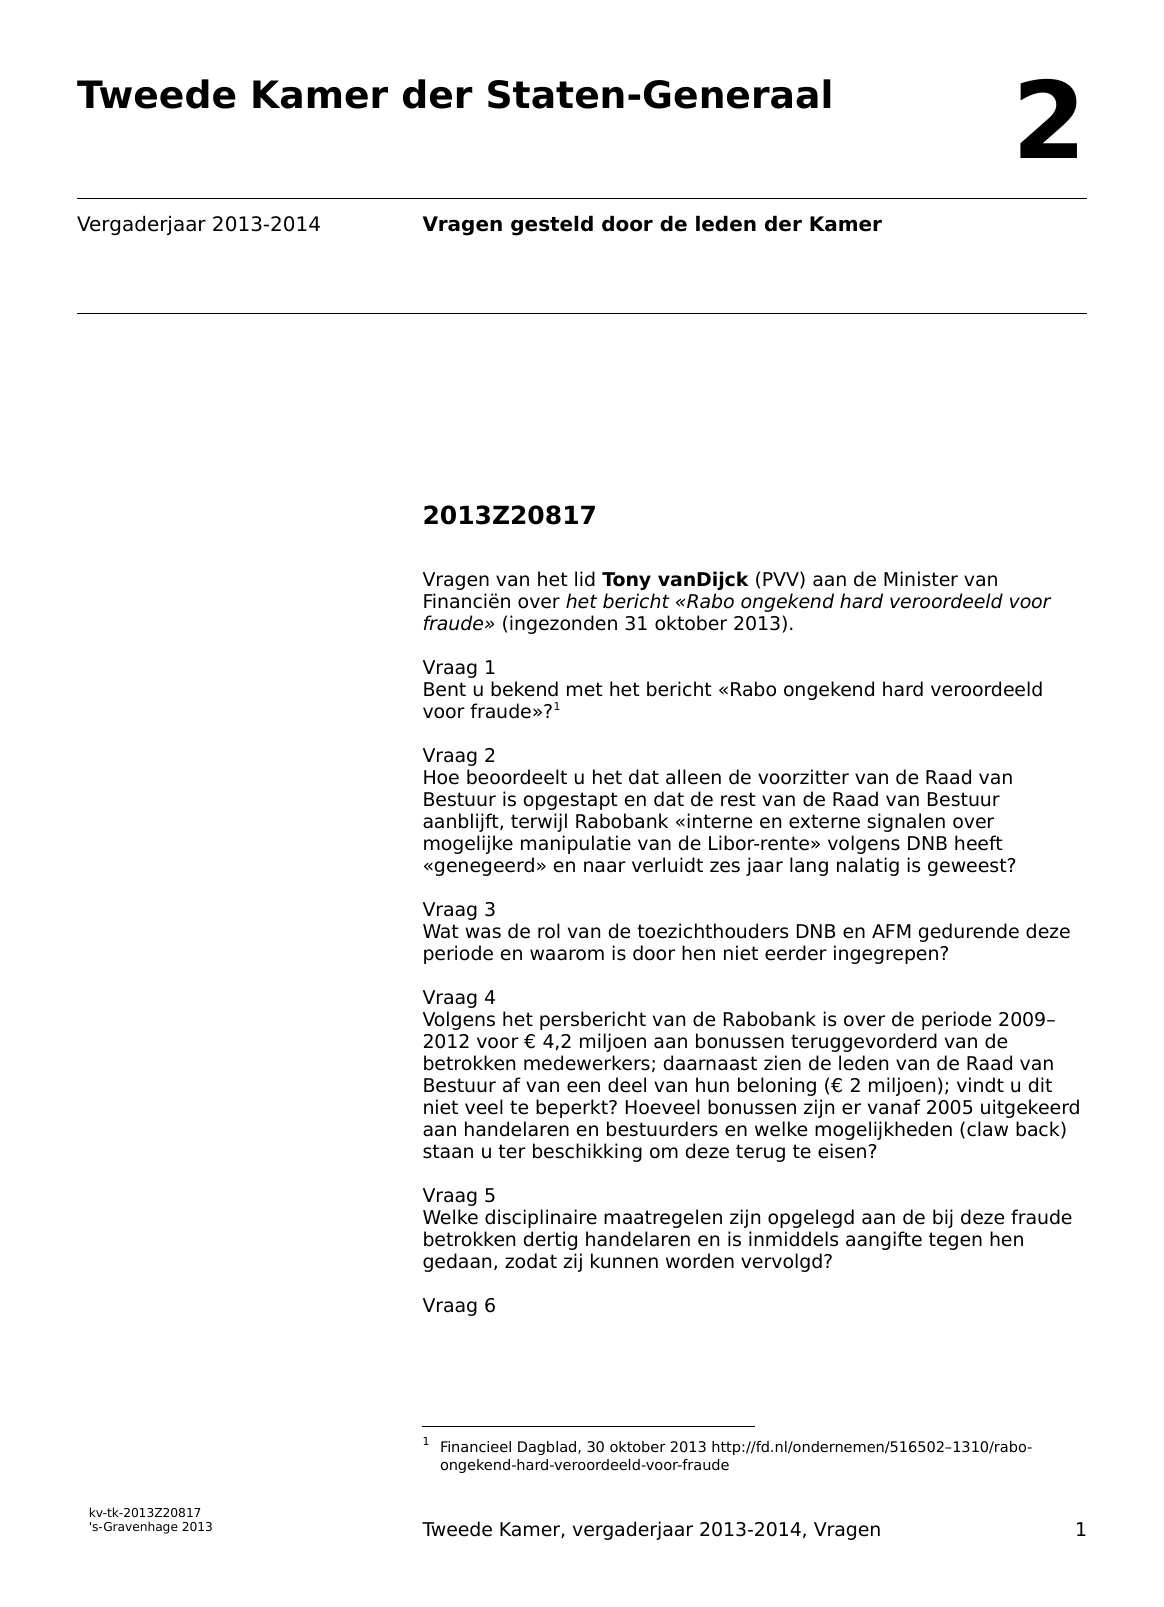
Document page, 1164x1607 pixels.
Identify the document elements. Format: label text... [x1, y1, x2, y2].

text Vraag 2 [422, 745, 1087, 767]
table_header 2 [886, 59, 1087, 198]
text Vraag 4 [422, 987, 1087, 1009]
text 2013Z20817 [422, 501, 1087, 531]
table_cell Vragen gesteld door de leden der Kamer [422, 199, 1087, 313]
text Hoe beoordeelt u het dat alleen de voorzitter van de Raad van Bestuur is opgestapt en dat de rest van de Raad van Bestuur aanblijft, terwijl Rabobank «interne en externe signalen over mogelijke manipulatie van de Libor-rente» volgens DNB heeft «genegeerd» en naar verluidt zes jaar lang nalatig is geweest? [422, 767, 1087, 877]
text Vraag 3 [422, 899, 1087, 921]
text Bent u bekend met het bericht «Rabo ongekend hard veroordeeld voor fraude»? [422, 679, 1087, 723]
text Vraag 1 [422, 657, 1087, 679]
text Vragen van het lid Tony vanDijck (PVV) aan de Minister van Financiën over het bericht «Rabo ongekend hard veroordeeld voor fraude» (ingezonden 31 oktober 2013). [422, 569, 1087, 635]
table_header Tweede Kamer der Staten-Generaal [77, 59, 886, 198]
text Vraag 6 [422, 1295, 1087, 1317]
text Financieel Dagblad, 30 oktober 2013 http://fd.nl/ondernemen/516502–1310/rabo-ongekend-hard-veroordeeld-voor-fraude [422, 1435, 1087, 1474]
table_cell Vergaderjaar 2013-2014 [77, 199, 422, 313]
text Vraag 5 [422, 1185, 1087, 1207]
text Wat was de rol van de toezichthouders DNB en AFM gedurende deze periode en waarom is door hen niet eerder ingegrepen? [422, 921, 1087, 965]
text Volgens het persbericht van de Rabobank is over de periode 2009–2012 voor € 4,2 miljoen aan bonussen teruggevorderd van de betrokken medewerkers; daarnaast zien de leden van de Raad van Bestuur af van een deel van hun beloning (€ 2 miljoen); vindt u dit niet veel te beperkt? Hoeveel bonussen zijn er vanaf 2005 uitgekeerd aan handelaren en bestuurders en welke mogelijkheden (claw back) staan u ter beschikking om deze terug te eisen? [422, 1009, 1087, 1163]
text 's-Gravenhage 2013 [88, 1520, 323, 1534]
text kv-tk-2013Z20817 [88, 1506, 323, 1520]
text Welke disciplinaire maatregelen zijn opgelegd aan de bij deze fraude betrokken dertig handelaren en is inmiddels aangifte tegen hen gedaan, zodat zij kunnen worden vervolgd? [422, 1207, 1087, 1273]
